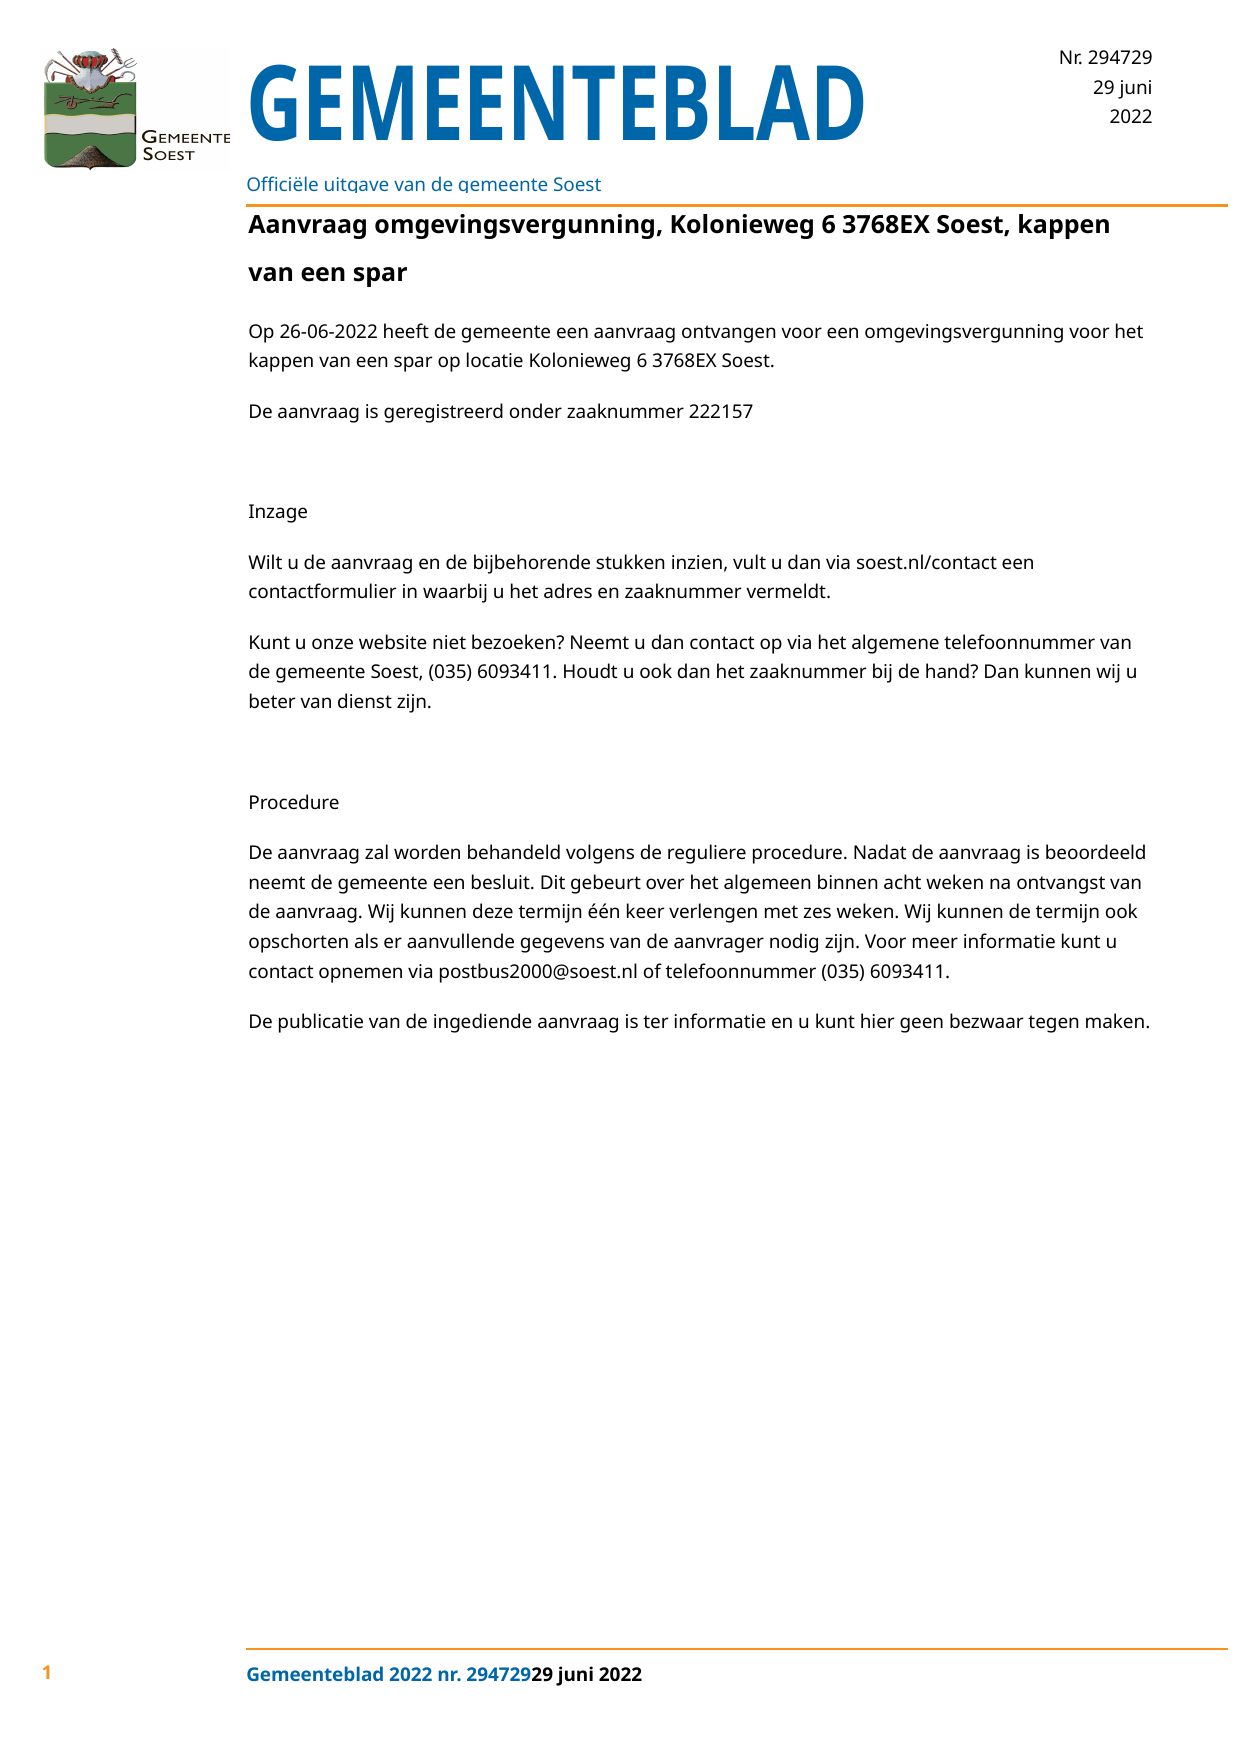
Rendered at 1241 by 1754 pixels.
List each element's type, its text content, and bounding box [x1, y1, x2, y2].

text De aanvraag is geregistreerd onder zaaknummer 222157 [248, 398, 1152, 424]
picture [41, 47, 231, 172]
text De aanvraag zal worden behandeld volgens de reguliere procedure. Nadat de aanvraag is beoordeeld neemt de gemeente een besluit. Dit gebeurt over het algemeen binnen acht weken na ontvangst van de aanvraag. Wij kunnen deze termijn één keer verlengen met zes weken. Wij kunnen de termijn ook opschorten als er aanvullende gegevens van de aanvrager nodig zijn. Voor meer informatie kunt u contact opnemen via postbus2000@soest.nl of telefoonnummer (035) 6093411. [248, 839, 1152, 984]
text Aanvraag omgevingsvergunning, Kolonieweg 6 3768EX Soest, kappen van een spar [248, 207, 1152, 288]
text Kunt u onze website niet bezoeken? Neemt u dan contact op via het algemene telefoonnummer van de gemeente Soest, (035) 6093411. Houdt u ook dan het zaaknummer bij de hand? Dan kunnen wij u beter van dienst zijn. [248, 629, 1152, 714]
text De publicatie van de ingediende aanvraag is ter informatie en u kunt hier geen bezwaar tegen maken. [248, 1008, 1152, 1034]
text Inzage [248, 499, 1152, 524]
text Procedure [248, 789, 1152, 815]
text Op 26-06-2022 heeft de gemeente een aanvraag ontvangen voor een omgevingsvergunning voor het kappen van een spar op locatie Kolonieweg 6 3768EX Soest. [248, 318, 1152, 373]
text Wilt u de aanvraag en de bijbehorende stukken inzien, vult u dan via soest.nl/contact een contactformulier in waarbij u het adres en zaaknummer vermeldt. [248, 549, 1152, 604]
